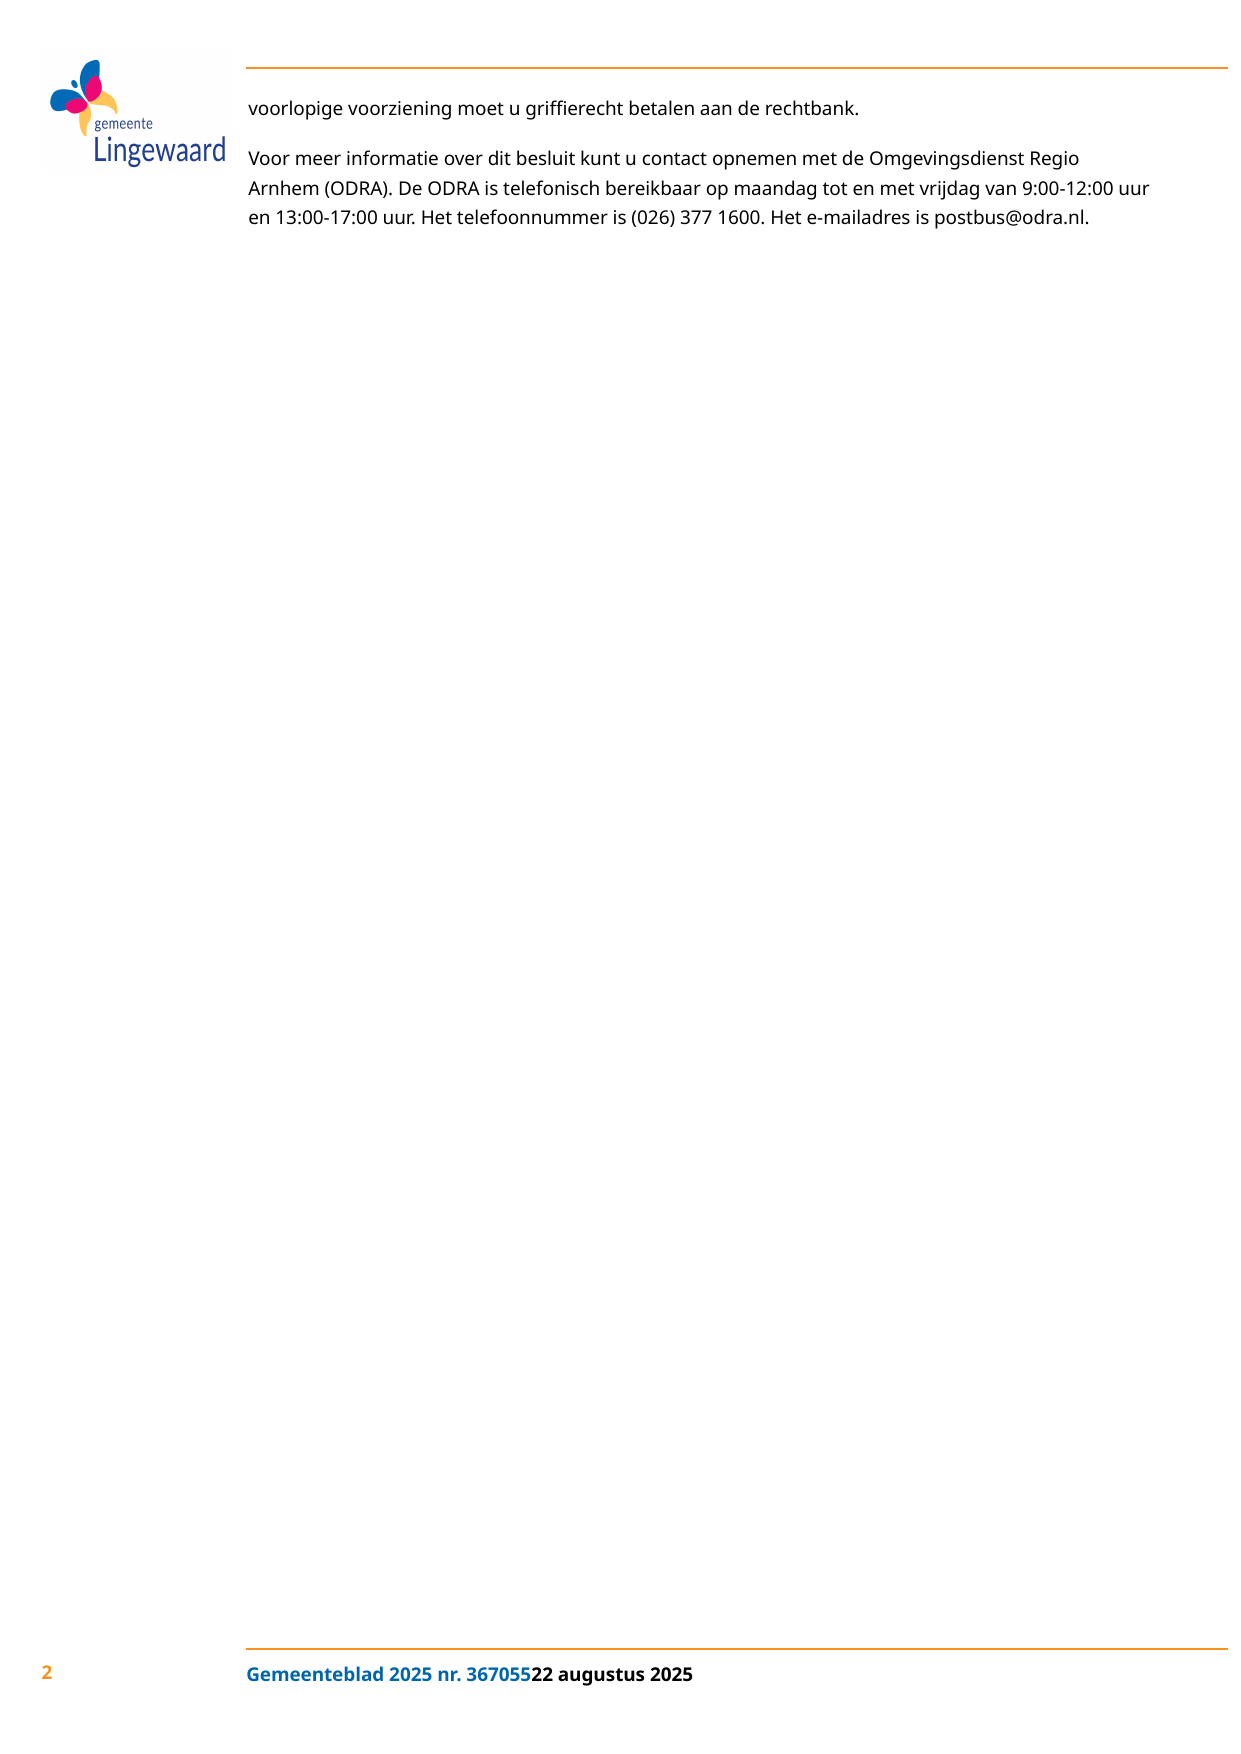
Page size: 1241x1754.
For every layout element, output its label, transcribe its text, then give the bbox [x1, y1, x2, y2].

picture [41, 47, 231, 172]
text Voor meer informatie over dit besluit kunt u contact opnemen met de Omgevingsdienst Regio Arnhem (ODRA). De ODRA is telefonisch bereikbaar op maandag tot en met vrijdag van 9:00-12:00 uur en 13:00-17:00 uur. Het telefoonnummer is (026) 377 1600. Het e-mailadres is postbus@odra.nl. [248, 145, 1152, 230]
text voorlopige voorziening moet u griffierecht betalen aan de rechtbank. [248, 95, 1152, 121]
